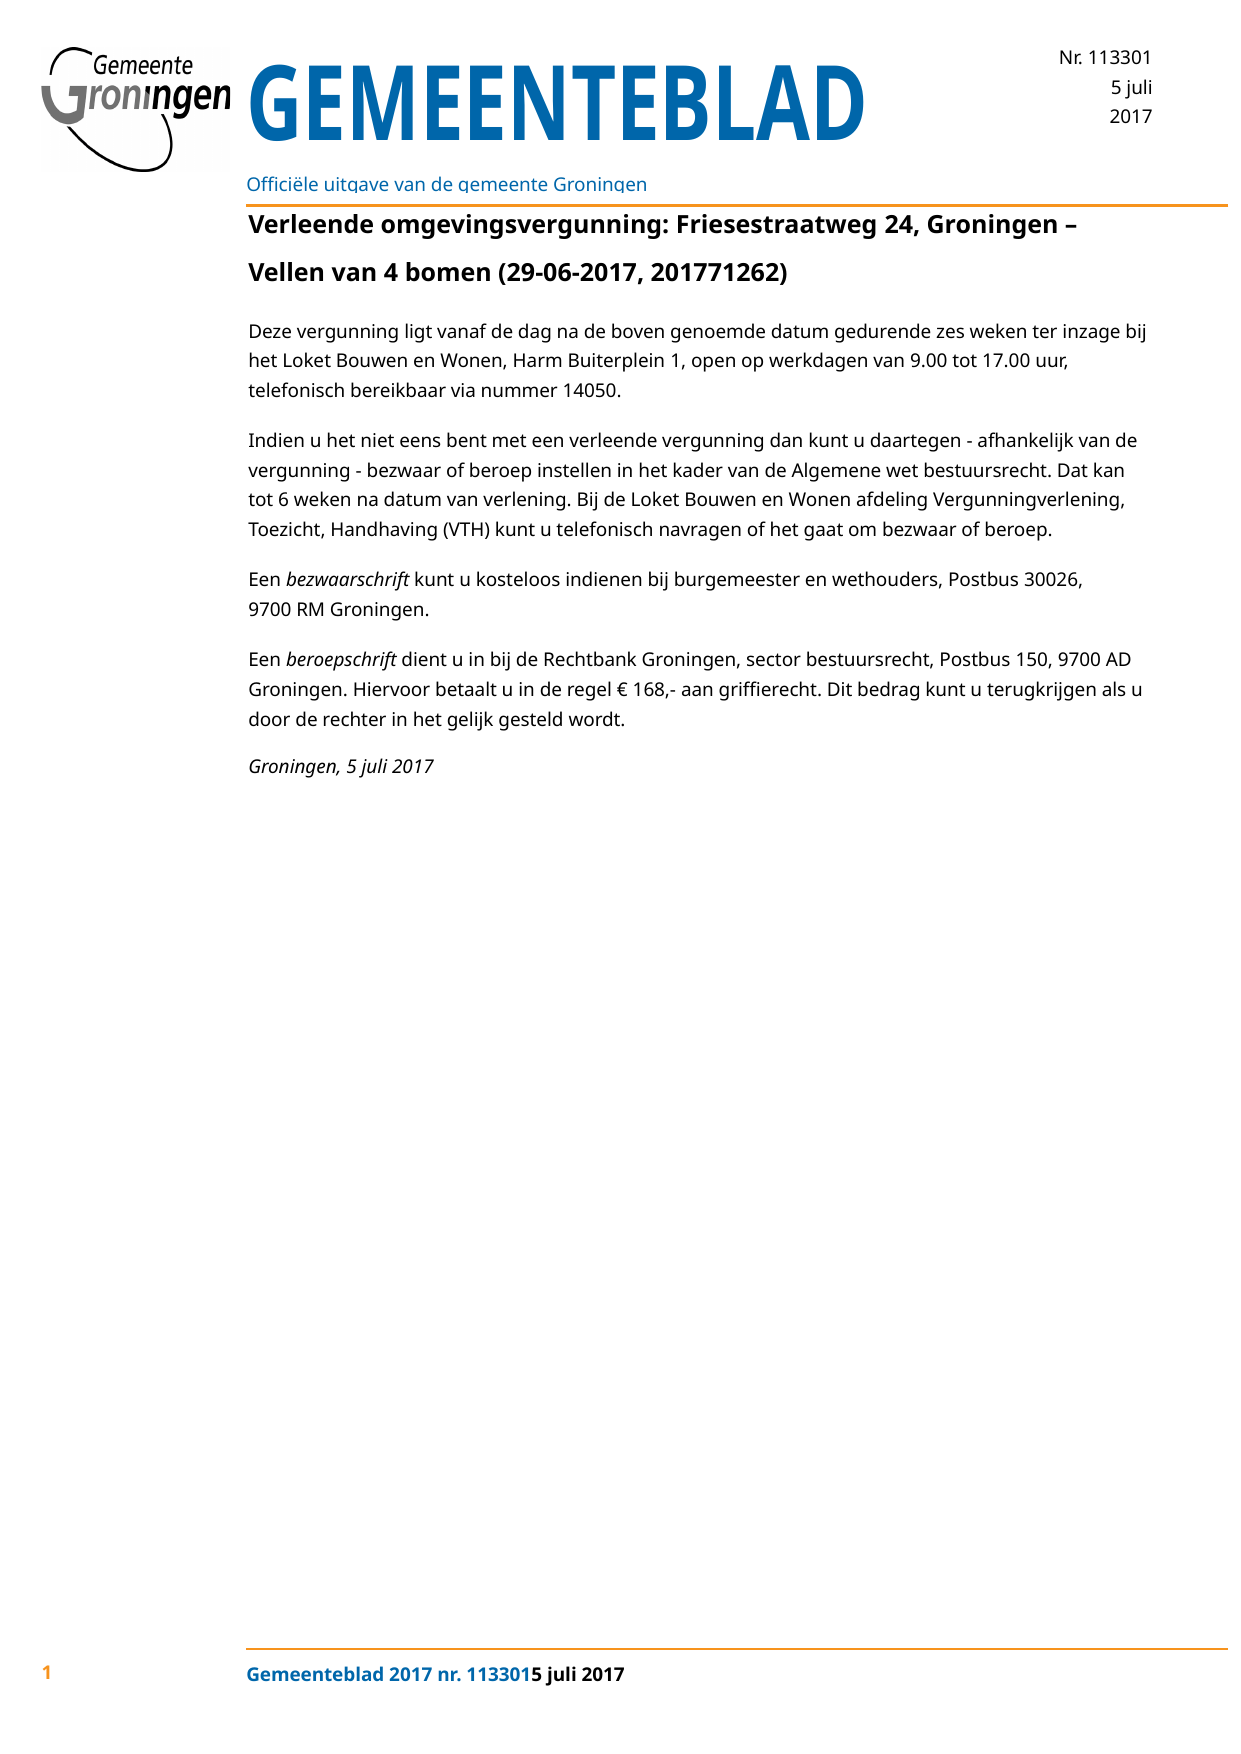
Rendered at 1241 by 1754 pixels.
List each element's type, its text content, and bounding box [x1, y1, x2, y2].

picture [41, 47, 231, 172]
text Groningen, 5 juli 2017 [248, 754, 1152, 779]
text Een beroepschrift dient u in bij de Rechtbank Groningen, sector bestuursrecht, Postbus 150, 9700 AD Groningen. Hiervoor betaalt u in de regel € 168,- aan griffierecht. Dit bedrag kunt u terugkrijgen als u door de rechter in het gelijk gesteld wordt. [248, 647, 1152, 732]
text Indien u het niet eens bent met een verleende vergunning dan kunt u daartegen - afhankelijk van de vergunning - bezwaar of beroep instellen in het kader van de Algemene wet bestuursrecht. Dat kan tot 6 weken na datum van verlening. Bij de Loket Bouwen en Wonen afdeling Vergunningverlening, Toezicht, Handhaving (VTH) kunt u telefonisch navragen of het gaat om bezwaar of beroep. [248, 427, 1152, 542]
text Deze vergunning ligt vanaf de dag na de boven genoemde datum gedurende zes weken ter inzage bij het Loket Bouwen en Wonen, Harm Buiterplein 1, open op werkdagen van 9.00 tot 17.00 uur, telefonisch bereikbaar via nummer 14050. [248, 318, 1152, 403]
text Verleende omgevingsvergunning: Friesestraatweg 24, Groningen – Vellen van 4 bomen (29-06-2017, 201771262) [248, 207, 1152, 288]
text Een bezwaarschrift kunt u kosteloos indienen bij burgemeester en wethouders, Postbus 30026, 9700 RM Groningen. [248, 567, 1152, 622]
